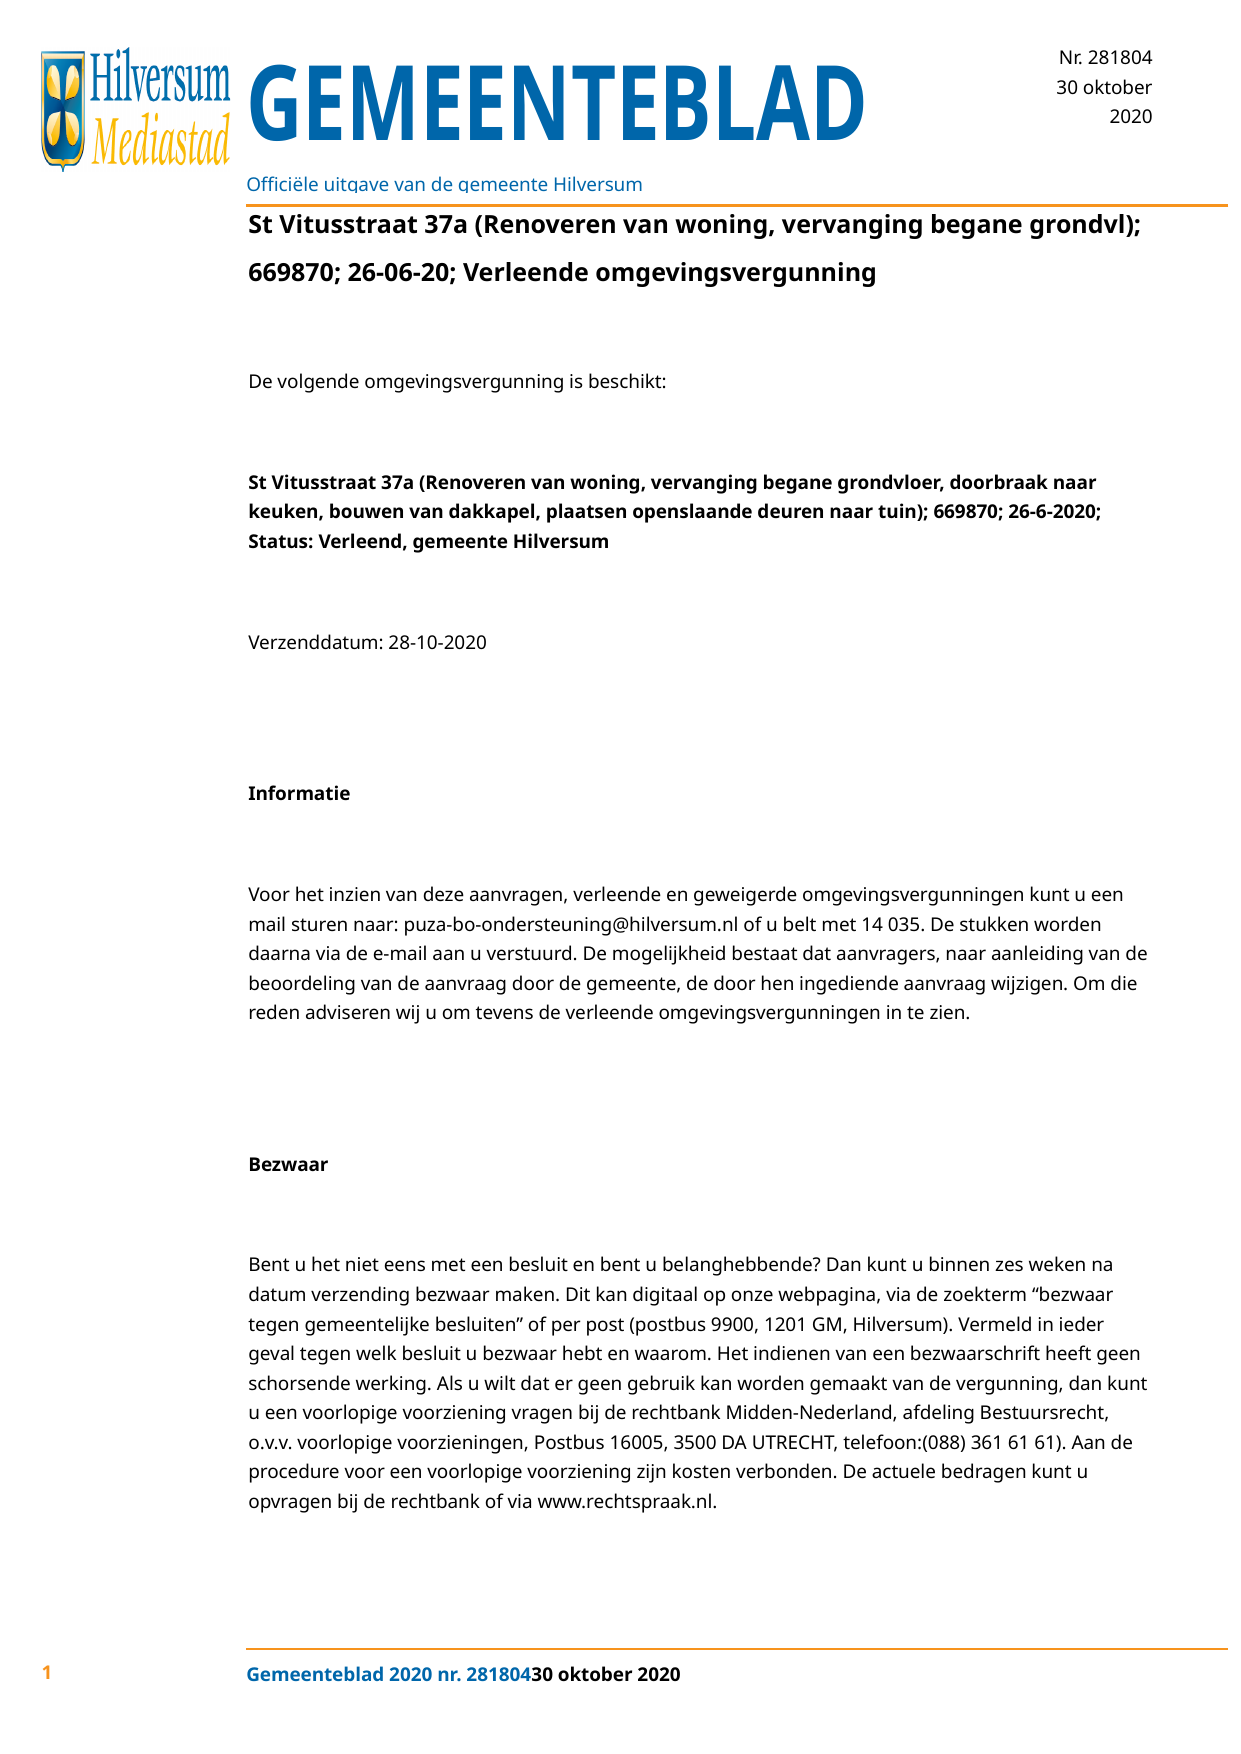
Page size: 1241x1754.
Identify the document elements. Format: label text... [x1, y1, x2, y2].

text Bent u het niet eens met een besluit en bent u belanghebbende? Dan kunt u binnen zes weken na datum verzending bezwaar maken. Dit kan digitaal op onze webpagina, via de zoekterm “bezwaar tegen gemeentelijke besluiten” of per post (postbus 9900, 1201 GM, Hilversum). Vermeld in ieder geval tegen welk besluit u bezwaar hebt en waarom. Het indienen van een bezwaarschrift heeft geen schorsende werking. Als u wilt dat er geen gebruik kan worden gemaakt van de vergunning, dan kunt u een voorlopige voorziening vragen bij de rechtbank Midden-Nederland, afdeling Bestuursrecht, o.v.v. voorlopige voorzieningen, Postbus 16005, 3500 DA UTRECHT, telefoon:(088) 361 61 61). Aan de procedure voor een voorlopige voorziening zijn kosten verbonden. De actuele bedragen kunt u opvragen bij de rechtbank of via www.rechtspraak.nl. [248, 1252, 1152, 1514]
text Bezwaar [248, 1151, 1152, 1177]
text St Vitusstraat 37a (Renoveren van woning, vervanging begane grondvloer, doorbraak naar keuken, bouwen van dakkapel, plaatsen openslaande deuren naar tuin); 669870; 26-6-2020; Status: Verleend, gemeente Hilversum [248, 469, 1152, 554]
text St Vitusstraat 37a (Renoveren van woning, vervanging begane grondvl); 669870; 26-06-20; Verleende omgevingsvergunning [248, 207, 1152, 288]
text Verzenddatum: 28-10-2020 [248, 629, 1152, 655]
picture [41, 47, 231, 172]
text Voor het inzien van deze aanvragen, verleende en geweigerde omgevingsvergunningen kunt u een mail sturen naar: puza-bo-ondersteuning@hilversum.nl of u belt met 14 035. De stukken worden daarna via de e-mail aan u verstuurd. De mogelijkheid bestaat dat aanvragers, naar aanleiding van de beoordeling van de aanvraag door de gemeente, de door hen ingediende aanvraag wijzigen. Om die reden adviseren wij u om tevens de verleende omgevingsvergunningen in te zien. [248, 881, 1152, 1025]
text Informatie [248, 780, 1152, 806]
text De volgende omgevingsvergunning is beschikt: [248, 368, 1152, 394]
